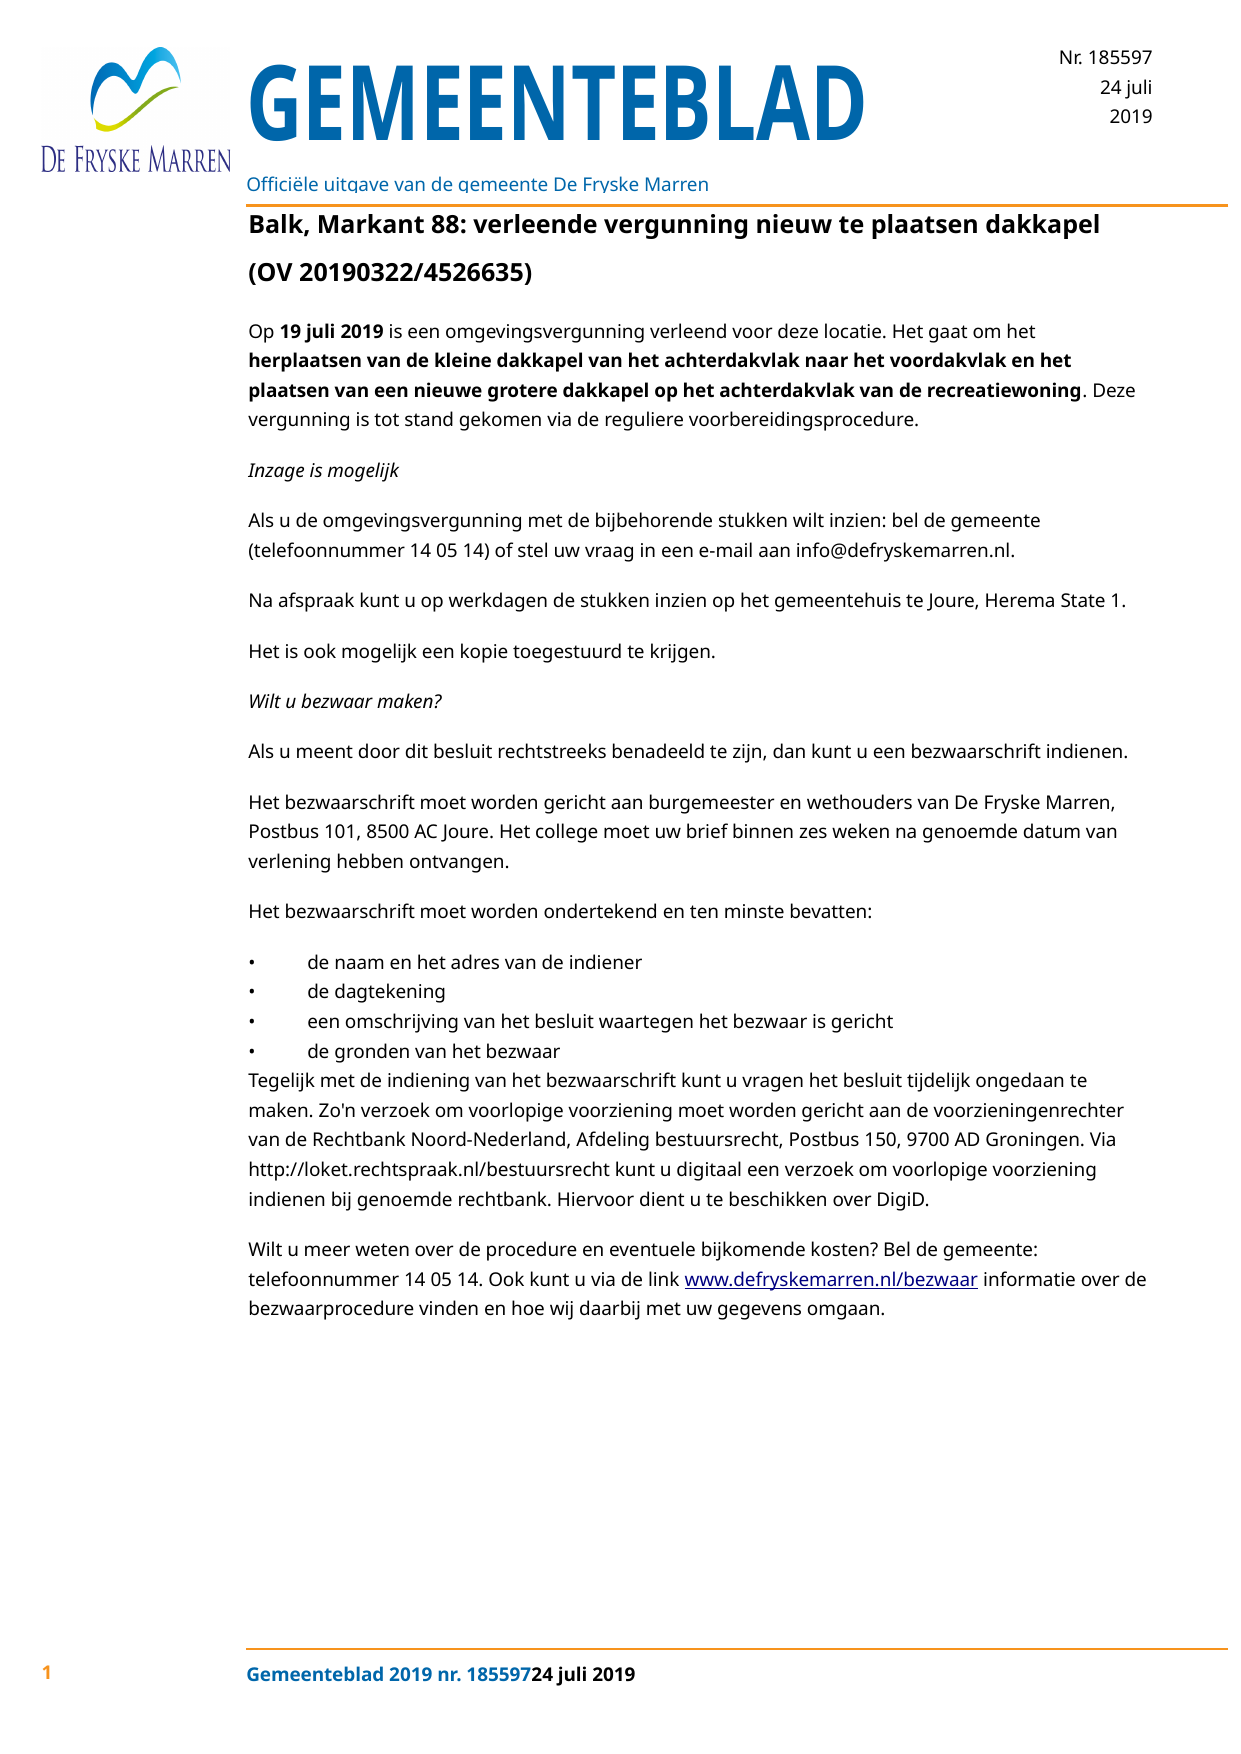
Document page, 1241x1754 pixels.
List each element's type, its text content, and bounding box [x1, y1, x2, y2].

list de gronden van het bezwaar [248, 1038, 1152, 1064]
list de naam en het adres van de indiener [248, 949, 1152, 975]
text Inzage is mogelijk [248, 457, 1152, 483]
text Het bezwaarschrift moet worden ondertekend en ten minste bevatten: [248, 899, 1152, 924]
text Het is ook mogelijk een kopie toegestuurd te krijgen. [248, 638, 1152, 664]
text Na afspraak kunt u op werkdagen de stukken inzien op het gemeentehuis te Joure, Herema State 1. [248, 587, 1152, 613]
text Wilt u bezwaar maken? [248, 688, 1152, 714]
text Balk, Markant 88: verleende vergunning nieuw te plaatsen dakkapel (OV 20190322/4526635) [248, 207, 1152, 288]
list een omschrijving van het besluit waartegen het bezwaar is gericht [248, 1008, 1152, 1034]
text Als u meent door dit besluit rechtstreeks benadeeld te zijn, dan kunt u een bezwaarschrift indienen. [248, 739, 1152, 764]
text Het bezwaarschrift moet worden gericht aan burgemeester en wethouders van De Fryske Marren, Postbus 101, 8500 AC Joure. Het college moet uw brief binnen zes weken na genoemde datum van verlening hebben ontvangen. [248, 789, 1152, 874]
text Tegelijk met de indiening van het bezwaarschrift kunt u vragen het besluit tijdelijk ongedaan te maken. Zo'n verzoek om voorlopige voorziening moet worden gericht aan de voorzieningenrechter van de Rechtbank Noord-Nederland, Afdeling bestuursrecht, Postbus 150, 9700 AD Groningen. Via http://loket.rechtspraak.nl/bestuursrecht kunt u digitaal een verzoek om voorlopige voorziening indienen bij genoemde rechtbank. Hiervoor dient u te beschikken over DigiD. [248, 1067, 1152, 1212]
text Wilt u meer weten over de procedure en eventuele bijkomende kosten? Bel de gemeente: telefoonnummer 14 05 14. Ook kunt u via de link www.defryskemarren.nl/bezwaar informatie over de bezwaarprocedure vinden en hoe wij daarbij met uw gegevens omgaan. [248, 1236, 1152, 1321]
picture [41, 47, 231, 172]
text Als u de omgevingsvergunning met de bijbehorende stukken wilt inzien: bel de gemeente (telefoonnummer 14 05 14) of stel uw vraag in een e-mail aan info@defryskemarren.nl. [248, 507, 1152, 563]
text Op 19 juli 2019 is een omgevingsvergunning verleend voor deze locatie. Het gaat om het herplaatsen van de kleine dakkapel van het achterdakvlak naar het voordakvlak en het plaatsen van een nieuwe grotere dakkapel op het achterdakvlak van de recreatiewoning. Deze vergunning is tot stand gekomen via de reguliere voorbereidingsprocedure. [248, 318, 1152, 432]
list de dagtekening [248, 979, 1152, 1004]
